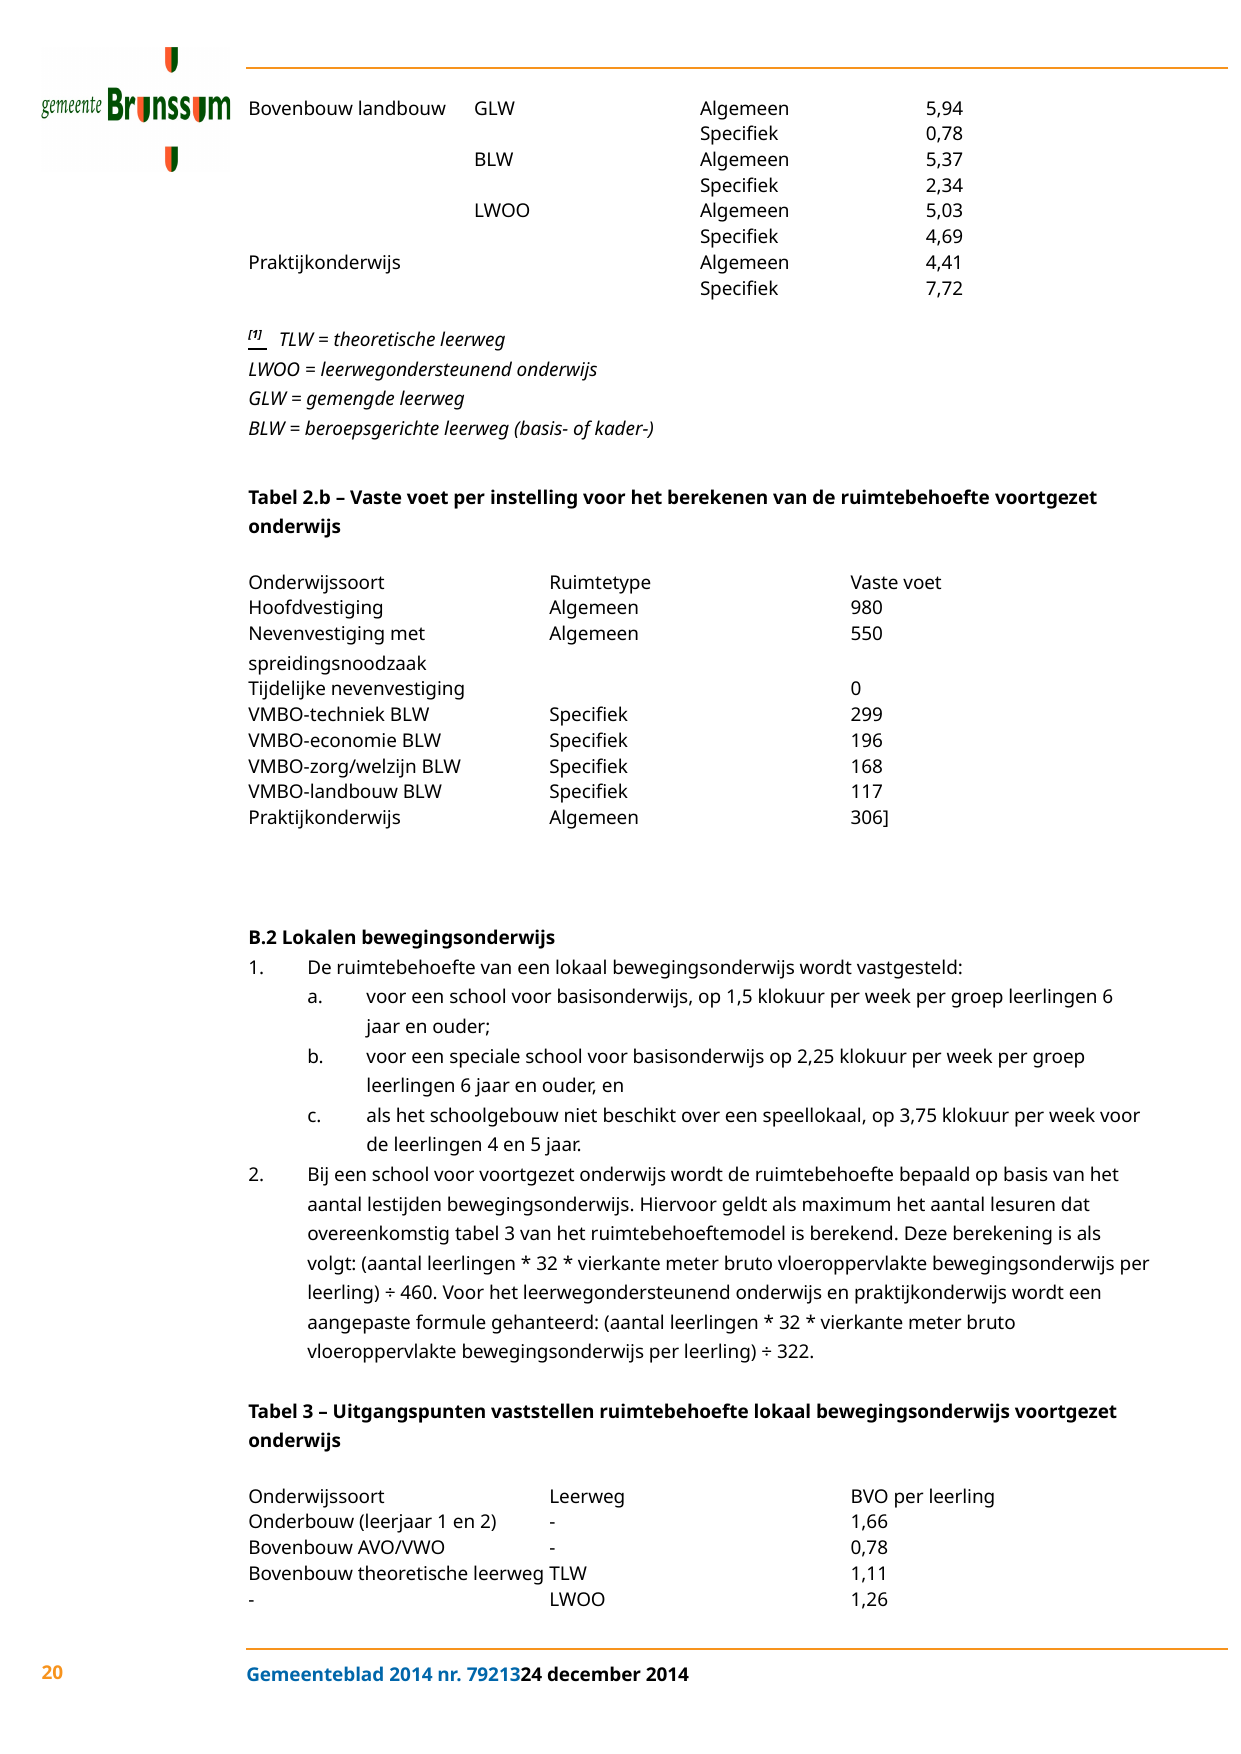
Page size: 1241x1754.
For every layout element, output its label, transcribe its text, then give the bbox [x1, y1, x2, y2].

list voor een school voor basisonderwijs, op 1,5 klokuur per week per groep leerlingen 6 jaar en ouder; [307, 984, 1152, 1039]
table_cell Specifiek [700, 121, 926, 146]
table_cell 299 [850, 701, 1152, 727]
text LWOO = leerwegondersteunend onderwijs [248, 356, 1152, 382]
table_cell [474, 172, 700, 198]
table_cell 980 [850, 595, 1152, 620]
list als het schoolgebouw niet beschikt over een speellokaal, op 3,75 klokuur per week voor de leerlingen 4 en 5 jaar. [307, 1102, 1152, 1157]
table_cell 1,26 [850, 1586, 1152, 1611]
list voor een speciale school voor basisonderwijs op 2,25 klokuur per week per groep leerlingen 6 jaar en ouder, en [307, 1043, 1152, 1098]
table_header Ruimtetype [549, 569, 850, 594]
table_header Onderwijssoort [248, 1483, 549, 1508]
table_cell Bovenbouw landbouw [248, 95, 474, 121]
table_cell Algemeen [549, 620, 850, 676]
table_cell [474, 121, 700, 146]
table_cell VMBO-economie BLW [248, 727, 549, 753]
table_cell 0 [850, 676, 1152, 701]
table_cell Onderbouw (leerjaar 1 en 2) [248, 1509, 549, 1534]
table_cell 306] [850, 804, 1152, 830]
table_cell Algemeen [549, 804, 850, 830]
table_cell VMBO-landbouw BLW [248, 779, 549, 804]
text B.2 Lokalen bewegingsonderwijs [248, 924, 1152, 950]
table_cell Specifiek [549, 779, 850, 804]
table_header Leerweg [549, 1483, 850, 1508]
table_cell [549, 676, 850, 701]
table_cell [248, 224, 474, 249]
table_cell VMBO-zorg/welzijn BLW [248, 753, 549, 778]
table_cell [248, 198, 474, 223]
table_cell 5,94 [926, 95, 1152, 121]
table_cell 117 [850, 779, 1152, 804]
table_cell 5,03 [926, 198, 1152, 223]
table_cell 4,41 [926, 249, 1152, 275]
table_cell 1,11 [850, 1560, 1152, 1586]
table_cell - [549, 1534, 850, 1560]
table_cell Hoofdvestiging [248, 595, 549, 620]
table_cell Praktijkonderwijs [248, 249, 474, 275]
table_cell Bovenbouw theoretische leerweg [248, 1560, 549, 1586]
table_cell Specifiek [549, 727, 850, 753]
table_cell Specifiek [549, 753, 850, 778]
table_cell [474, 249, 700, 275]
table_cell 7,72 [926, 275, 1152, 301]
text GLW = gemengde leerweg [248, 386, 1152, 411]
table_cell VMBO-techniek BLW [248, 701, 549, 727]
table_cell LWOO [549, 1586, 850, 1611]
text [1] TLW = theoretische leerweg [248, 326, 1152, 352]
table_cell GLW [474, 95, 700, 121]
table_cell Algemeen [549, 595, 850, 620]
table_cell 4,69 [926, 224, 1152, 249]
table_cell 2,34 [926, 172, 1152, 198]
table_cell TLW [549, 1560, 850, 1586]
table_cell [474, 224, 700, 249]
table_cell [248, 172, 474, 198]
table_cell 5,37 [926, 146, 1152, 172]
table_cell [248, 121, 474, 146]
table_cell Tijdelijke nevenvestiging [248, 676, 549, 701]
table_cell Specifiek [700, 224, 926, 249]
table_header BVO per leerling [850, 1483, 1152, 1508]
text Tabel 3 – Uitgangspunten vaststellen ruimtebehoefte lokaal bewegingsonderwijs voortgezet onderwijs [248, 1398, 1152, 1453]
table_cell 550 [850, 620, 1152, 676]
table_cell 1,66 [850, 1509, 1152, 1534]
table_cell 196 [850, 727, 1152, 753]
table_cell Specifiek [549, 701, 850, 727]
table_cell 0,78 [850, 1534, 1152, 1560]
text Tabel 2.b – Vaste voet per instelling voor het berekenen van de ruimtebehoefte voortgezet onderwijs [248, 484, 1152, 539]
table_cell - [248, 1586, 549, 1611]
picture [41, 47, 231, 172]
table_cell Algemeen [700, 95, 926, 121]
table_cell Specifiek [700, 275, 926, 301]
table_cell Bovenbouw AVO/VWO [248, 1534, 549, 1560]
table_cell Algemeen [700, 146, 926, 172]
table_cell LWOO [474, 198, 700, 223]
table_cell - [549, 1509, 850, 1534]
table_cell [248, 275, 474, 301]
table_cell Algemeen [700, 249, 926, 275]
table_header Onderwijssoort [248, 569, 549, 594]
list De ruimtebehoefte van een lokaal bewegingsonderwijs wordt vastgesteld: [248, 954, 1152, 980]
table_cell Praktijkonderwijs [248, 804, 549, 830]
list Bij een school voor voortgezet onderwijs wordt de ruimtebehoefte bepaald op basis van het aantal lestijden bewegingsonderwijs. Hiervoor geldt als maximum het aantal lesuren dat overeenkomstig tabel 3 van het ruimtebehoeftemodel is berekend. Deze berekening is als volgt: (aantal leerlingen * 32 * vierkante meter bruto vloeroppervlakte bewegingsonderwijs per leerling) ÷ 460. Voor het leerwegondersteunend onderwijs en praktijkonderwijs wordt een aangepaste formule gehanteerd: (aantal leerlingen * 32 * vierkante meter bruto vloeroppervlakte bewegingsonderwijs per leerling) ÷ 322. [248, 1161, 1152, 1364]
table_cell Nevenvestiging met spreidingsnoodzaak [248, 620, 549, 676]
table_cell 168 [850, 753, 1152, 778]
table_cell BLW [474, 146, 700, 172]
table_header Vaste voet [850, 569, 1152, 594]
table_cell 0,78 [926, 121, 1152, 146]
table_cell [474, 275, 700, 301]
text BLW = beroepsgerichte leerweg (basis- of kader-) [248, 415, 1152, 441]
table_cell Algemeen [700, 198, 926, 223]
table_cell Specifiek [700, 172, 926, 198]
table_cell [248, 146, 474, 172]
